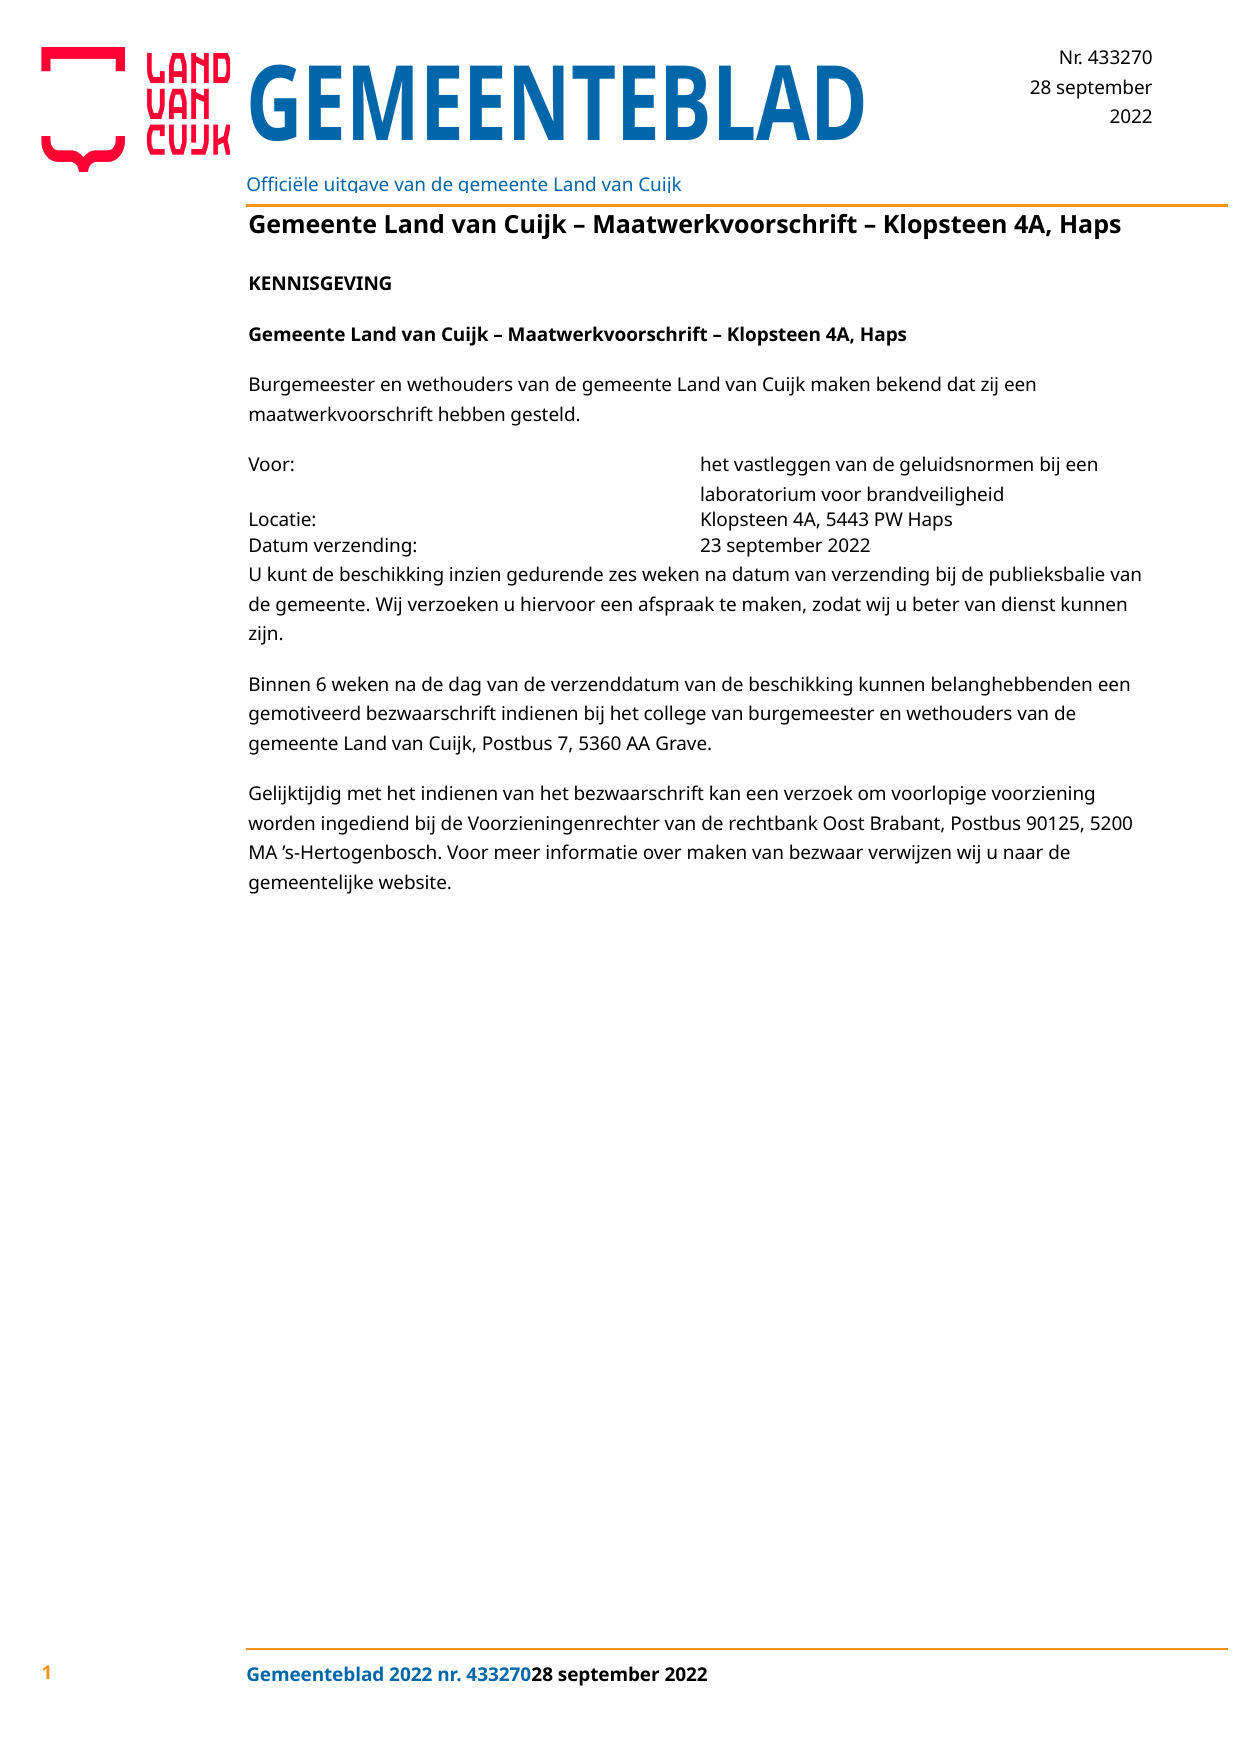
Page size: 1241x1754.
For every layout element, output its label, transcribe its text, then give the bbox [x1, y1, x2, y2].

table_header het vastleggen van de geluidsnormen bij een laboratorium voor brandveiligheid [700, 451, 1152, 507]
text Gelijktijdig met het indienen van het bezwaarschrift kan een verzoek om voorlopige voorziening worden ingediend bij de Voorzieningenrechter van de rechtbank Oost Brabant, Postbus 90125, 5200 MA ’s-Hertogenbosch. Voor meer informatie over maken van bezwaar verwijzen wij u naar de gemeentelijke website. [248, 780, 1152, 895]
text Burgemeester en wethouders van de gemeente Land van Cuijk maken bekend dat zij een maatwerkvoorschrift hebben gesteld. [248, 371, 1152, 426]
text Gemeente Land van Cuijk – Maatwerkvoorschrift – Klopsteen 4A, Haps [248, 207, 1152, 241]
text Binnen 6 weken na de dag van de verzenddatum van de beschikking kunnen belanghebbenden een gemotiveerd bezwaarschrift indienen bij het college van burgemeester en wethouders van de gemeente Land van Cuijk, Postbus 7, 5360 AA Grave. [248, 671, 1152, 756]
table_cell Locatie: [248, 507, 700, 532]
table_cell Datum verzending: [248, 532, 700, 558]
table_cell Klopsteen 4A, 5443 PW Haps [700, 507, 1152, 532]
table_cell 23 september 2022 [700, 532, 1152, 558]
table_header Voor: [248, 451, 700, 507]
text U kunt de beschikking inzien gedurende zes weken na datum van verzending bij de publieksbalie van de gemeente. Wij verzoeken u hiervoor een afspraak te maken, zodat wij u beter van dienst kunnen zijn. [248, 561, 1152, 646]
text Gemeente Land van Cuijk – Maatwerkvoorschrift – Klopsteen 4A, Haps [248, 321, 1152, 346]
text KENNISGEVING [248, 270, 1152, 296]
picture [41, 47, 231, 172]
